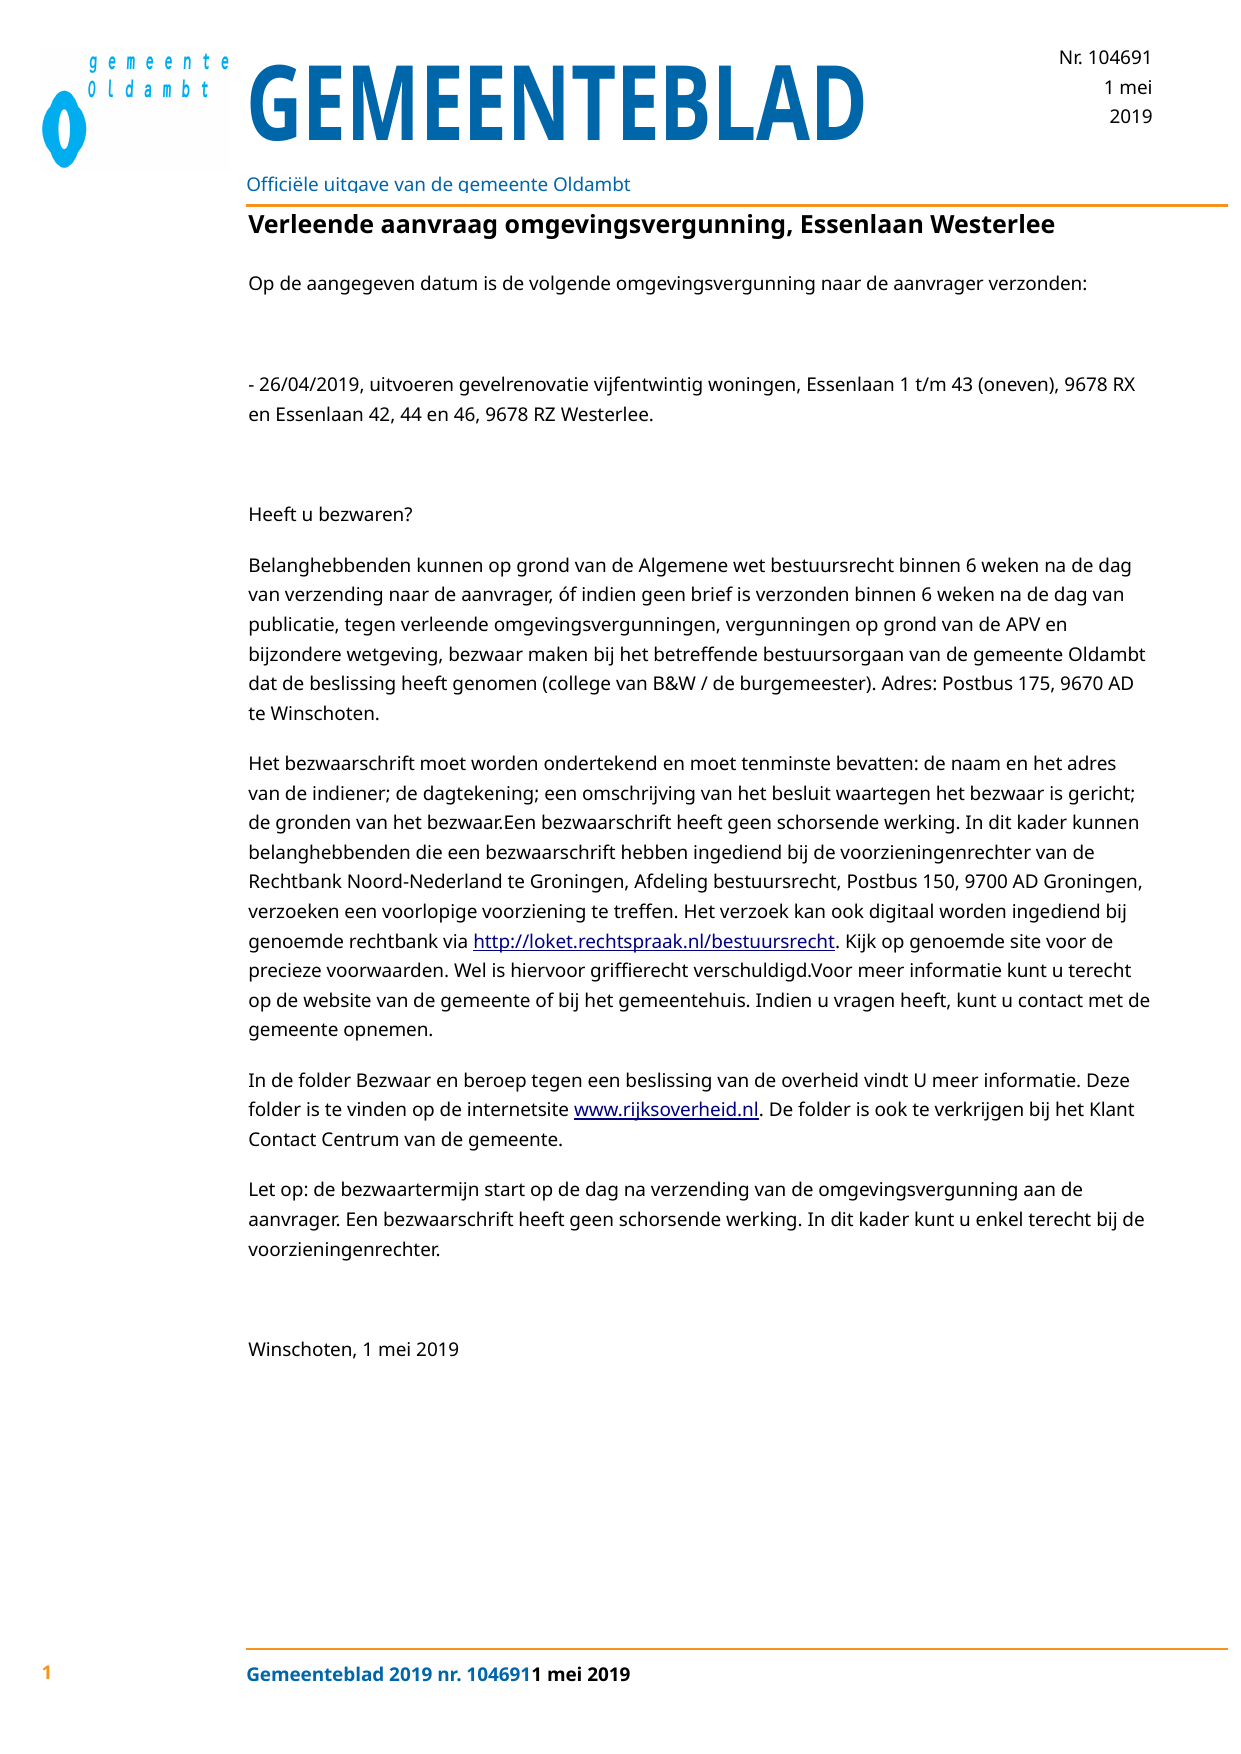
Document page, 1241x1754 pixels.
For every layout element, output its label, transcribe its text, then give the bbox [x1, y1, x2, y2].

text In de folder Bezwaar en beroep tegen een beslissing van de overheid vindt U meer informatie. Deze folder is te vinden op de internetsite www.rijksoverheid.nl. De folder is ook te verkrijgen bij het Klant Contact Centrum van de gemeente. [248, 1067, 1152, 1152]
text Belanghebbenden kunnen op grond van de Algemene wet bestuursrecht binnen 6 weken na de dag van verzending naar de aanvrager, óf indien geen brief is verzonden binnen 6 weken na de dag van publicatie, tegen verleende omgevingsvergunningen, vergunningen op grond van de APV en bijzondere wetgeving, bezwaar maken bij het betreffende bestuursorgaan van de gemeente Oldambt dat de beslissing heeft genomen (college van B&W / de burgemeester). Adres: Postbus 175, 9670 AD te Winschoten. [248, 552, 1152, 726]
text Op de aangegeven datum is de volgende omgevingsvergunning naar de aanvrager verzonden: [248, 270, 1152, 296]
text Heeft u bezwaren? [248, 502, 1152, 527]
text Let op: de bezwaartermijn start op de dag na verzending van de omgevingsvergunning aan de aanvrager. Een bezwaarschrift heeft geen schorsende werking. In dit kader kunt u enkel terecht bij de voorzieningenrechter. [248, 1177, 1152, 1261]
text Winschoten, 1 mei 2019 [248, 1337, 1152, 1362]
text Het bezwaarschrift moet worden ondertekend en moet tenminste bevatten: de naam en het adres van de indiener; de dagtekening; een omschrijving van het besluit waartegen het bezwaar is gericht; de gronden van het bezwaar.Een bezwaarschrift heeft geen schorsende werking. In dit kader kunnen belanghebbenden die een bezwaarschrift hebben ingediend bij de voorzieningenrechter van de Rechtbank Noord-Nederland te Groningen, Afdeling bestuursrecht, Postbus 150, 9700 AD Groningen, verzoeken een voorlopige voorziening te treffen. Het verzoek kan ook digitaal worden ingediend bij genoemde rechtbank via http://loket.rechtspraak.nl/bestuursrecht. Kijk op genoemde site voor de precieze voorwaarden. Wel is hiervoor griffierecht verschuldigd.Voor meer informatie kunt u terecht op de website van de gemeente of bij het gemeentehuis. Indien u vragen heeft, kunt u contact met de gemeente opnemen. [248, 750, 1152, 1042]
picture [41, 47, 231, 172]
text - 26/04/2019, uitvoeren gevelrenovatie vijfentwintig woningen, Essenlaan 1 t/m 43 (oneven), 9678 RX en Essenlaan 42, 44 en 46, 9678 RZ Westerlee. [248, 371, 1152, 426]
text Verleende aanvraag omgevingsvergunning, Essenlaan Westerlee [248, 207, 1152, 241]
